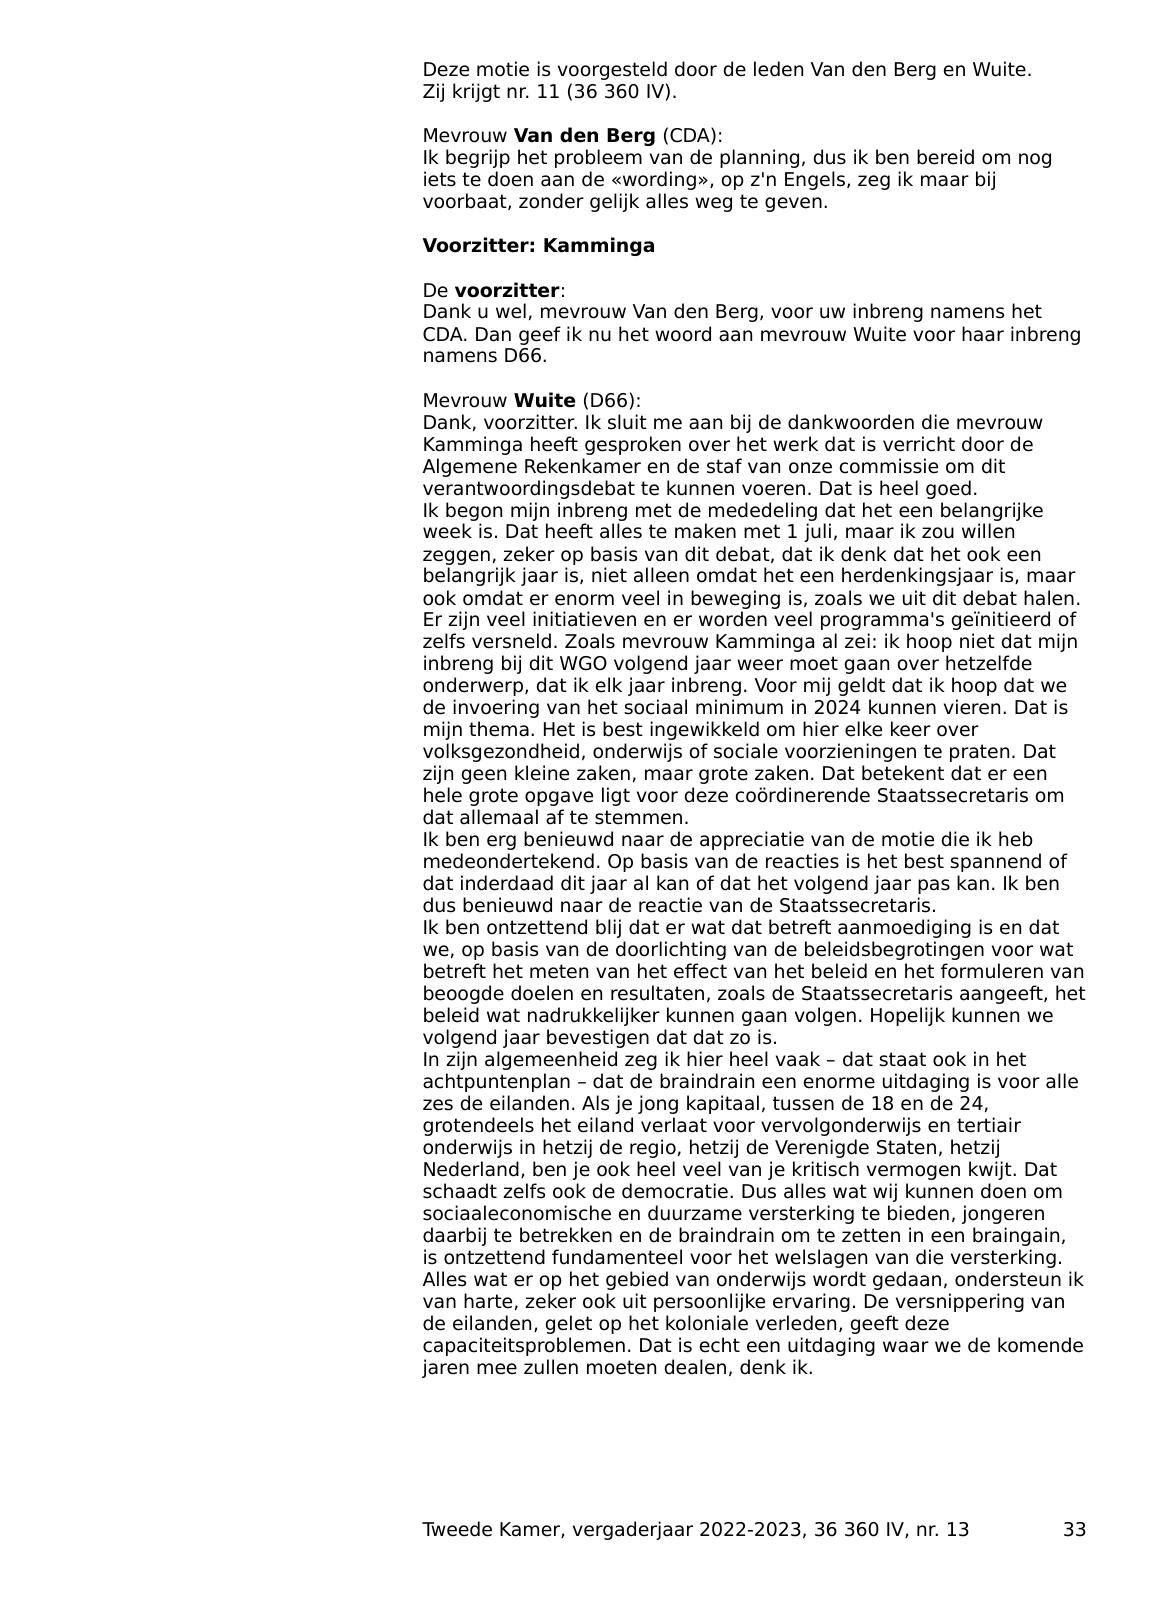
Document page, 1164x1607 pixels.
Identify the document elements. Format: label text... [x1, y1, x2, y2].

text Ik ben erg benieuwd naar de appreciatie van de motie die ik heb medeondertekend. Op basis van de reacties is het best spannend of dat inderdaad dit jaar al kan of dat het volgend jaar pas kan. Ik ben dus benieuwd naar de reactie van de Staatssecretaris. [422, 829, 1087, 917]
text De voorzitter: [422, 279, 1087, 301]
subtitle Voorzitter: Kamminga [422, 235, 1087, 257]
text Dank u wel, mevrouw Van den Berg, voor uw inbreng namens het CDA. Dan geef ik nu het woord aan mevrouw Wuite voor haar inbreng namens D66. [422, 301, 1087, 367]
text Deze motie is voorgesteld door de leden Van den Berg en Wuite. [422, 59, 1087, 81]
text Ik begon mijn inbreng met de mededeling dat het een belangrijke week is. Dat heeft alles te maken met 1 juli, maar ik zou willen zeggen, zeker op basis van dit debat, dat ik denk dat het ook een belangrijk jaar is, niet alleen omdat het een herdenkingsjaar is, maar ook omdat er enorm veel in beweging is, zoals we uit dit debat halen. Er zijn veel initiatieven en er worden veel programma's geïnitieerd of zelfs versneld. Zoals mevrouw Kamminga al zei: ik hoop niet dat mijn inbreng bij dit WGO volgend jaar weer moet gaan over hetzelfde onderwerp, dat ik elk jaar inbreng. Voor mij geldt dat ik hoop dat we de invoering van het sociaal minimum in 2024 kunnen vieren. Dat is mijn thema. Het is best ingewikkeld om hier elke keer over volksgezondheid, onderwijs of sociale voorzieningen te praten. Dat zijn geen kleine zaken, maar grote zaken. Dat betekent dat er een hele grote opgave ligt voor deze coördinerende Staatssecretaris om dat allemaal af te stemmen. [422, 499, 1087, 829]
text Zij krijgt nr. 11 (36 360 IV). [422, 81, 1087, 103]
text Ik ben ontzettend blij dat er wat dat betreft aanmoediging is en dat we, op basis van de doorlichting van de beleidsbegrotingen voor wat betreft het meten van het effect van het beleid en het formuleren van beoogde doelen en resultaten, zoals de Staatssecretaris aangeeft, het beleid wat nadrukkelijker kunnen gaan volgen. Hopelijk kunnen we volgend jaar bevestigen dat dat zo is. [422, 917, 1087, 1049]
text Ik begrijp het probleem van de planning, dus ik ben bereid om nog iets te doen aan de «wording», op z'n Engels, zeg ik maar bij voorbaat, zonder gelijk alles weg te geven. [422, 147, 1087, 213]
text Mevrouw Wuite (D66): [422, 389, 1087, 412]
text Dank, voorzitter. Ik sluit me aan bij de dankwoorden die mevrouw Kamminga heeft gesproken over het werk dat is verricht door de Algemene Rekenkamer en de staf van onze commissie om dit verantwoordingsdebat te kunnen voeren. Dat is heel goed. [422, 412, 1087, 499]
text Mevrouw Van den Berg (CDA): [422, 125, 1087, 147]
text In zijn algemeenheid zeg ik hier heel vaak – dat staat ook in het achtpuntenplan – dat de braindrain een enorme uitdaging is voor alle zes de eilanden. Als je jong kapitaal, tussen de 18 en de 24, grotendeels het eiland verlaat voor vervolgonderwijs en tertiair onderwijs in hetzij de regio, hetzij de Verenigde Staten, hetzij Nederland, ben je ook heel veel van je kritisch vermogen kwijt. Dat schaadt zelfs ook de democratie. Dus alles wat wij kunnen doen om sociaaleconomische en duurzame versterking te bieden, jongeren daarbij te betrekken en de braindrain om te zetten in een braingain, is ontzettend fundamenteel voor het welslagen van die versterking. Alles wat er op het gebied van onderwijs wordt gedaan, ondersteun ik van harte, zeker ook uit persoonlijke ervaring. De versnippering van de eilanden, gelet op het koloniale verleden, geeft deze capaciteitsproblemen. Dat is echt een uitdaging waar we de komende jaren mee zullen moeten dealen, denk ik. [422, 1049, 1087, 1379]
